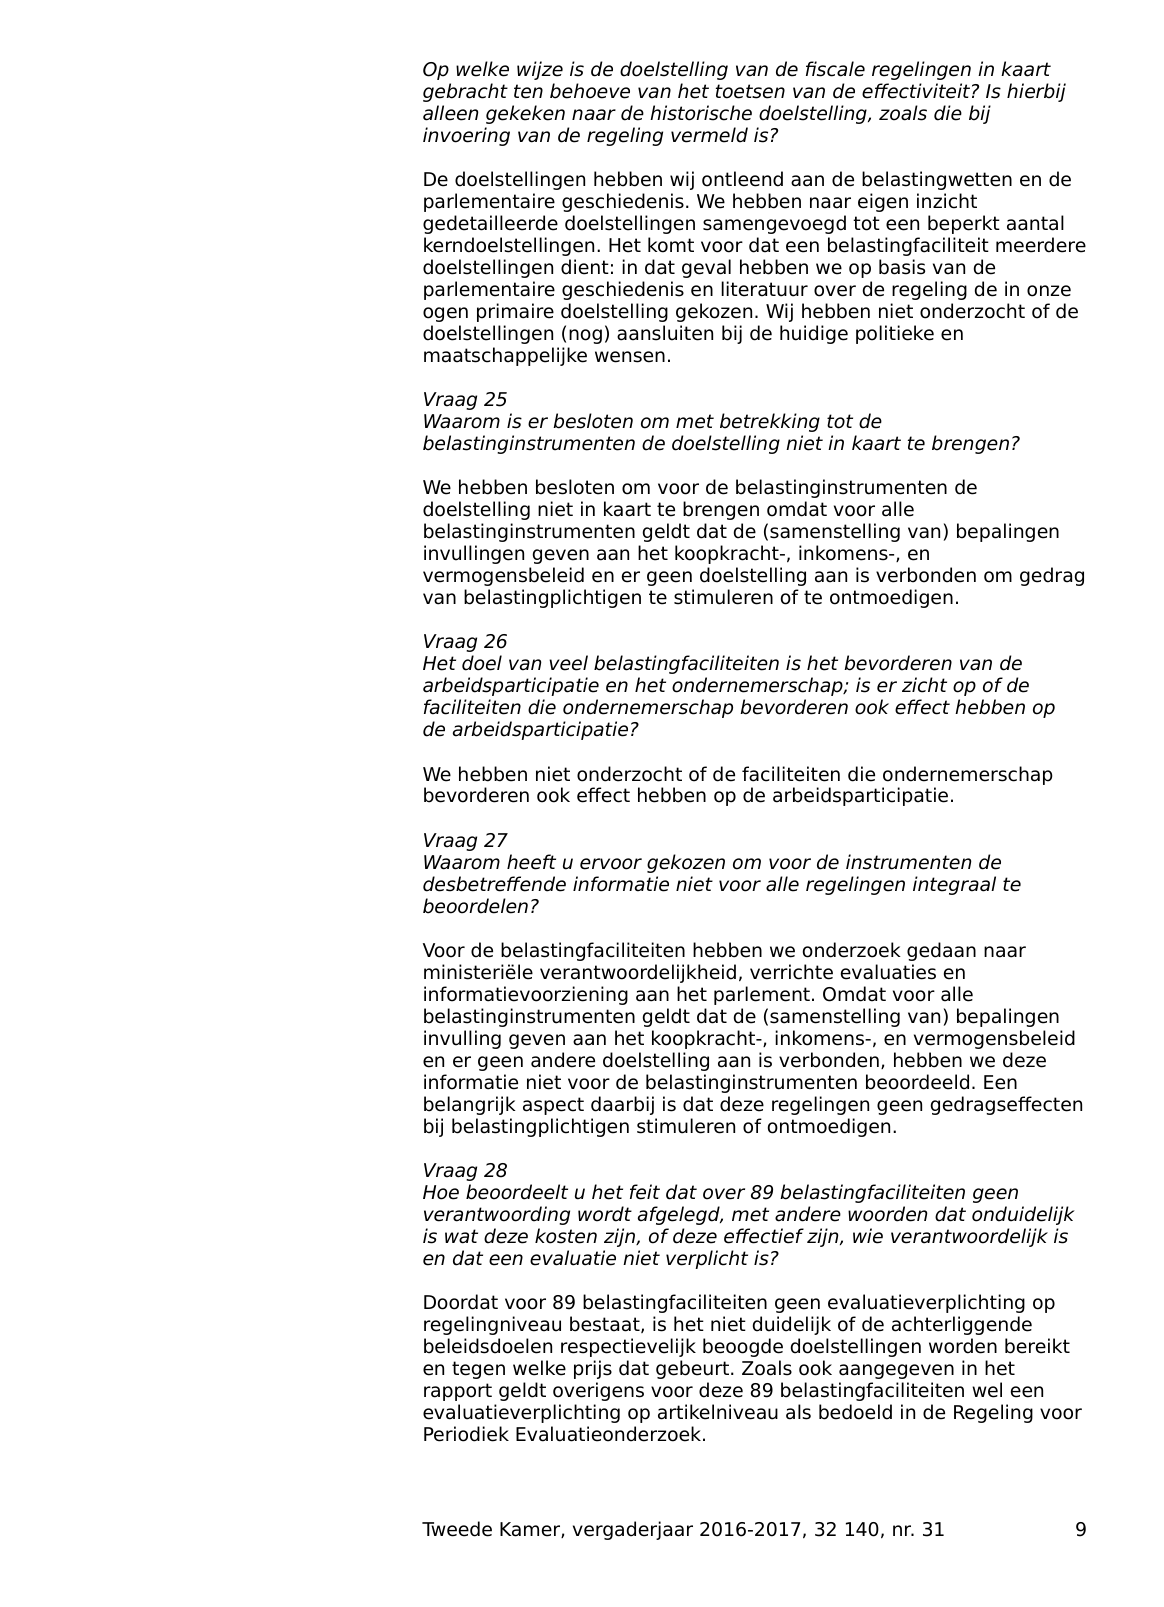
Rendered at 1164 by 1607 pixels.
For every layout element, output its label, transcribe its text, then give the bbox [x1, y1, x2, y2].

text Vraag 26 [422, 631, 1087, 653]
text Vraag 27 [422, 829, 1087, 852]
text Op welke wijze is de doelstelling van de fiscale regelingen in kaart gebracht ten behoeve van het toetsen van de effectiviteit? Is hierbij alleen gekeken naar de historische doelstelling, zoals die bij invoering van de regeling vermeld is? [422, 59, 1087, 147]
text Het doel van veel belastingfaciliteiten is het bevorderen van de arbeidsparticipatie en het ondernemerschap; is er zicht op of de faciliteiten die ondernemerschap bevorderen ook effect hebben op de arbeidsparticipatie? [422, 653, 1087, 741]
text Vraag 28 [422, 1160, 1087, 1182]
text Waarom heeft u ervoor gekozen om voor de instrumenten de desbetreffende informatie niet voor alle regelingen integraal te beoordelen? [422, 852, 1087, 917]
text Hoe beoordeelt u het feit dat over 89 belastingfaciliteiten geen verantwoording wordt afgelegd, met andere woorden dat onduidelijk is wat deze kosten zijn, of deze effectief zijn, wie verantwoordelijk is en dat een evaluatie niet verplicht is? [422, 1182, 1087, 1269]
text Waarom is er besloten om met betrekking tot de belastinginstrumenten de doelstelling niet in kaart te brengen? [422, 411, 1087, 455]
text Doordat voor 89 belastingfaciliteiten geen evaluatieverplichting op regelingniveau bestaat, is het niet duidelijk of de achterliggende beleidsdoelen respectievelijk beoogde doelstellingen worden bereikt en tegen welke prijs dat gebeurt. Zoals ook aangegeven in het rapport geldt overigens voor deze 89 belastingfaciliteiten wel een evaluatieverplichting op artikelniveau als bedoeld in de Regeling voor Periodiek Evaluatieonderzoek. [422, 1292, 1087, 1446]
text Vraag 25 [422, 389, 1087, 411]
text Voor de belastingfaciliteiten hebben we onderzoek gedaan naar ministeriële verantwoordelijkheid, verrichte evaluaties en informatievoorziening aan het parlement. Omdat voor alle belastinginstrumenten geldt dat de (samenstelling van) bepalingen invulling geven aan het koopkracht-, inkomens-, en vermogensbeleid en er geen andere doelstelling aan is verbonden, hebben we deze informatie niet voor de belastinginstrumenten beoordeeld. Een belangrijk aspect daarbij is dat deze regelingen geen gedragseffecten bij belastingplichtigen stimuleren of ontmoedigen. [422, 940, 1087, 1137]
text We hebben niet onderzocht of de faciliteiten die ondernemerschap bevorderen ook effect hebben op de arbeidsparticipatie. [422, 763, 1087, 807]
text We hebben besloten om voor de belastinginstrumenten de doelstelling niet in kaart te brengen omdat voor alle belastinginstrumenten geldt dat de (samenstelling van) bepalingen invullingen geven aan het koopkracht-, inkomens-, en vermogensbeleid en er geen doelstelling aan is verbonden om gedrag van belastingplichtigen te stimuleren of te ontmoedigen. [422, 477, 1087, 609]
text De doelstellingen hebben wij ontleend aan de belastingwetten en de parlementaire geschiedenis. We hebben naar eigen inzicht gedetailleerde doelstellingen samengevoegd tot een beperkt aantal kerndoelstellingen. Het komt voor dat een belastingfaciliteit meerdere doelstellingen dient: in dat geval hebben we op basis van de parlementaire geschiedenis en literatuur over de regeling de in onze ogen primaire doelstelling gekozen. Wij hebben niet onderzocht of de doelstellingen (nog) aansluiten bij de huidige politieke en maatschappelijke wensen. [422, 169, 1087, 367]
